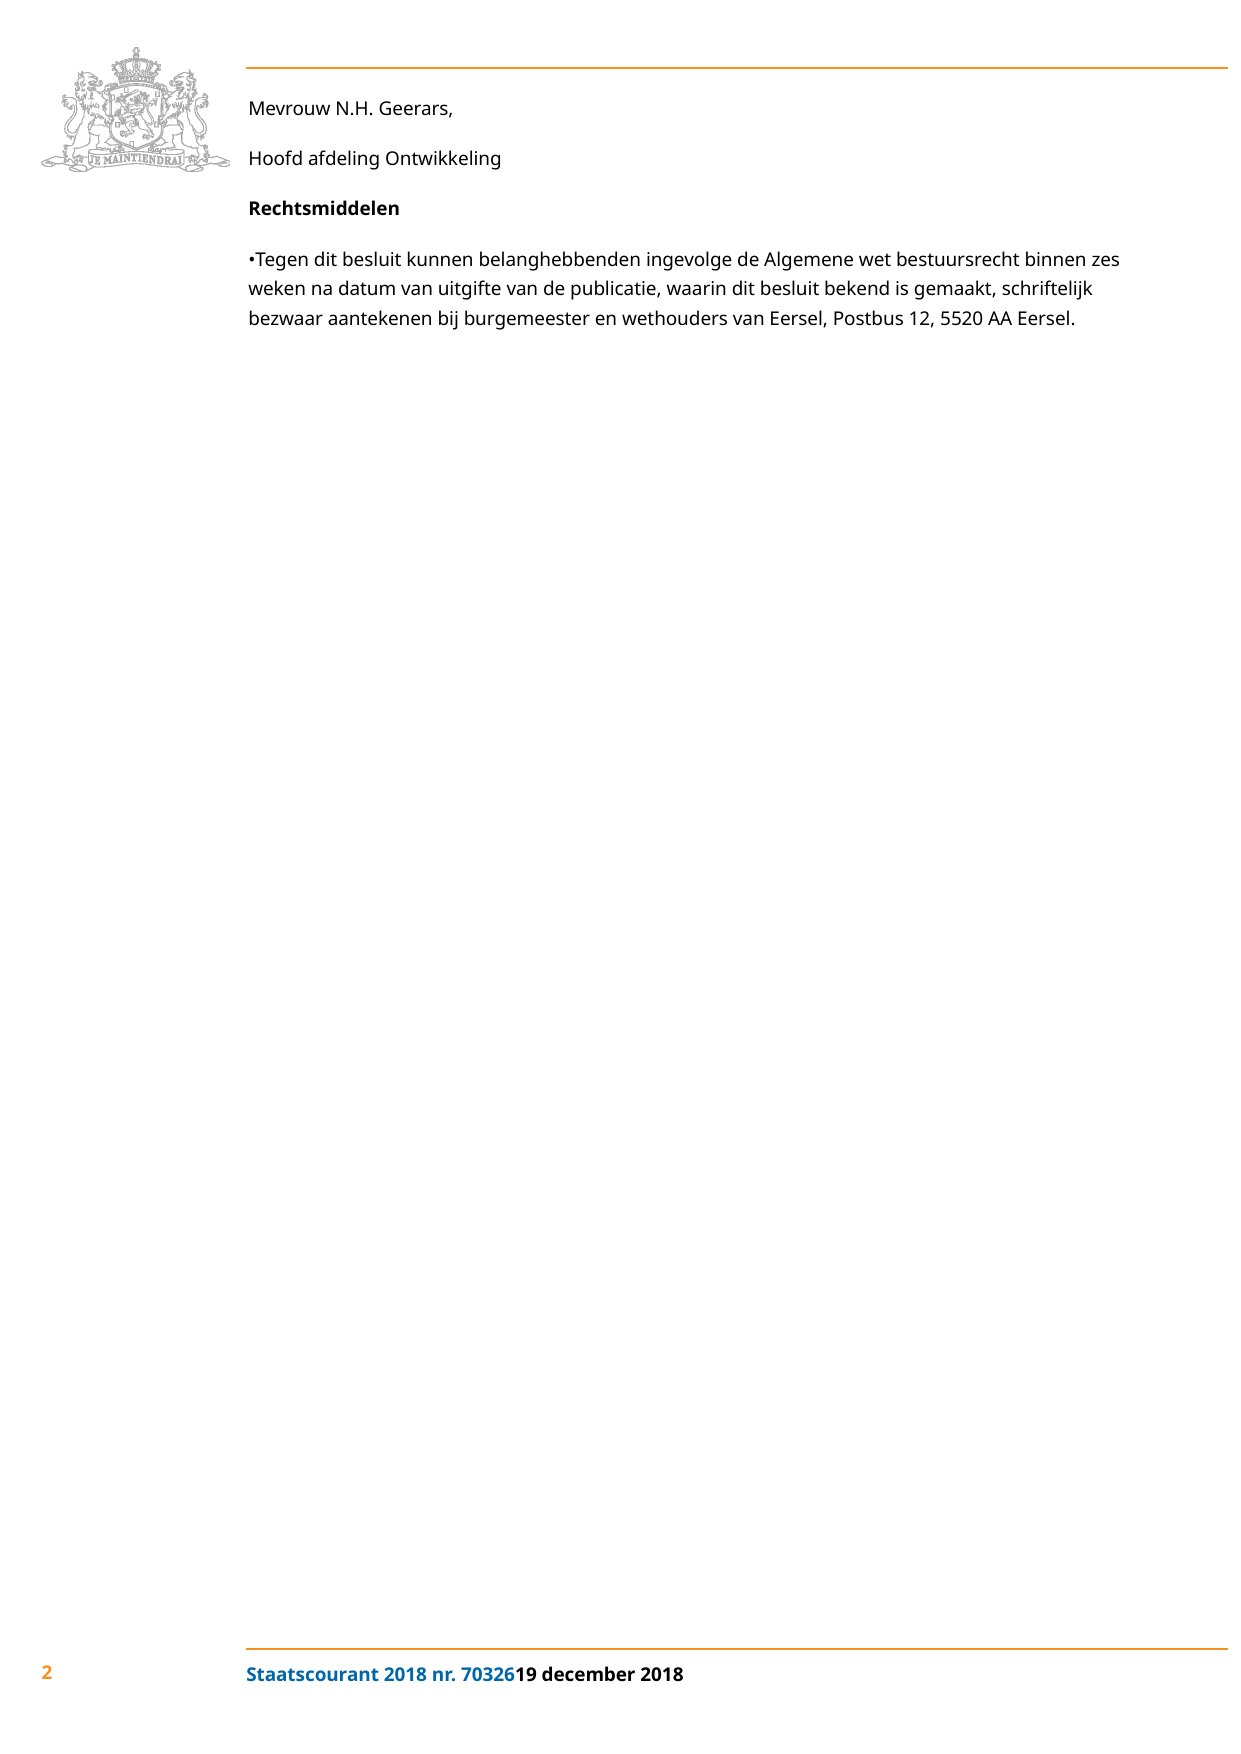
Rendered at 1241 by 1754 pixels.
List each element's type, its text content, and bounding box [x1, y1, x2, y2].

text Mevrouw N.H. Geerars, [248, 95, 1152, 121]
text Rechtsmiddelen [248, 196, 1152, 221]
text •Tegen dit besluit kunnen belanghebbenden ingevolge de Algemene wet bestuursrecht binnen zes weken na datum van uitgifte van de publicatie, waarin dit besluit bekend is gemaakt, schriftelijk bezwaar aantekenen bij burgemeester en wethouders van Eersel, Postbus 12, 5520 AA Eersel. [248, 246, 1152, 331]
text Hoofd afdeling Ontwikkeling [248, 145, 1152, 171]
picture [41, 47, 231, 172]
